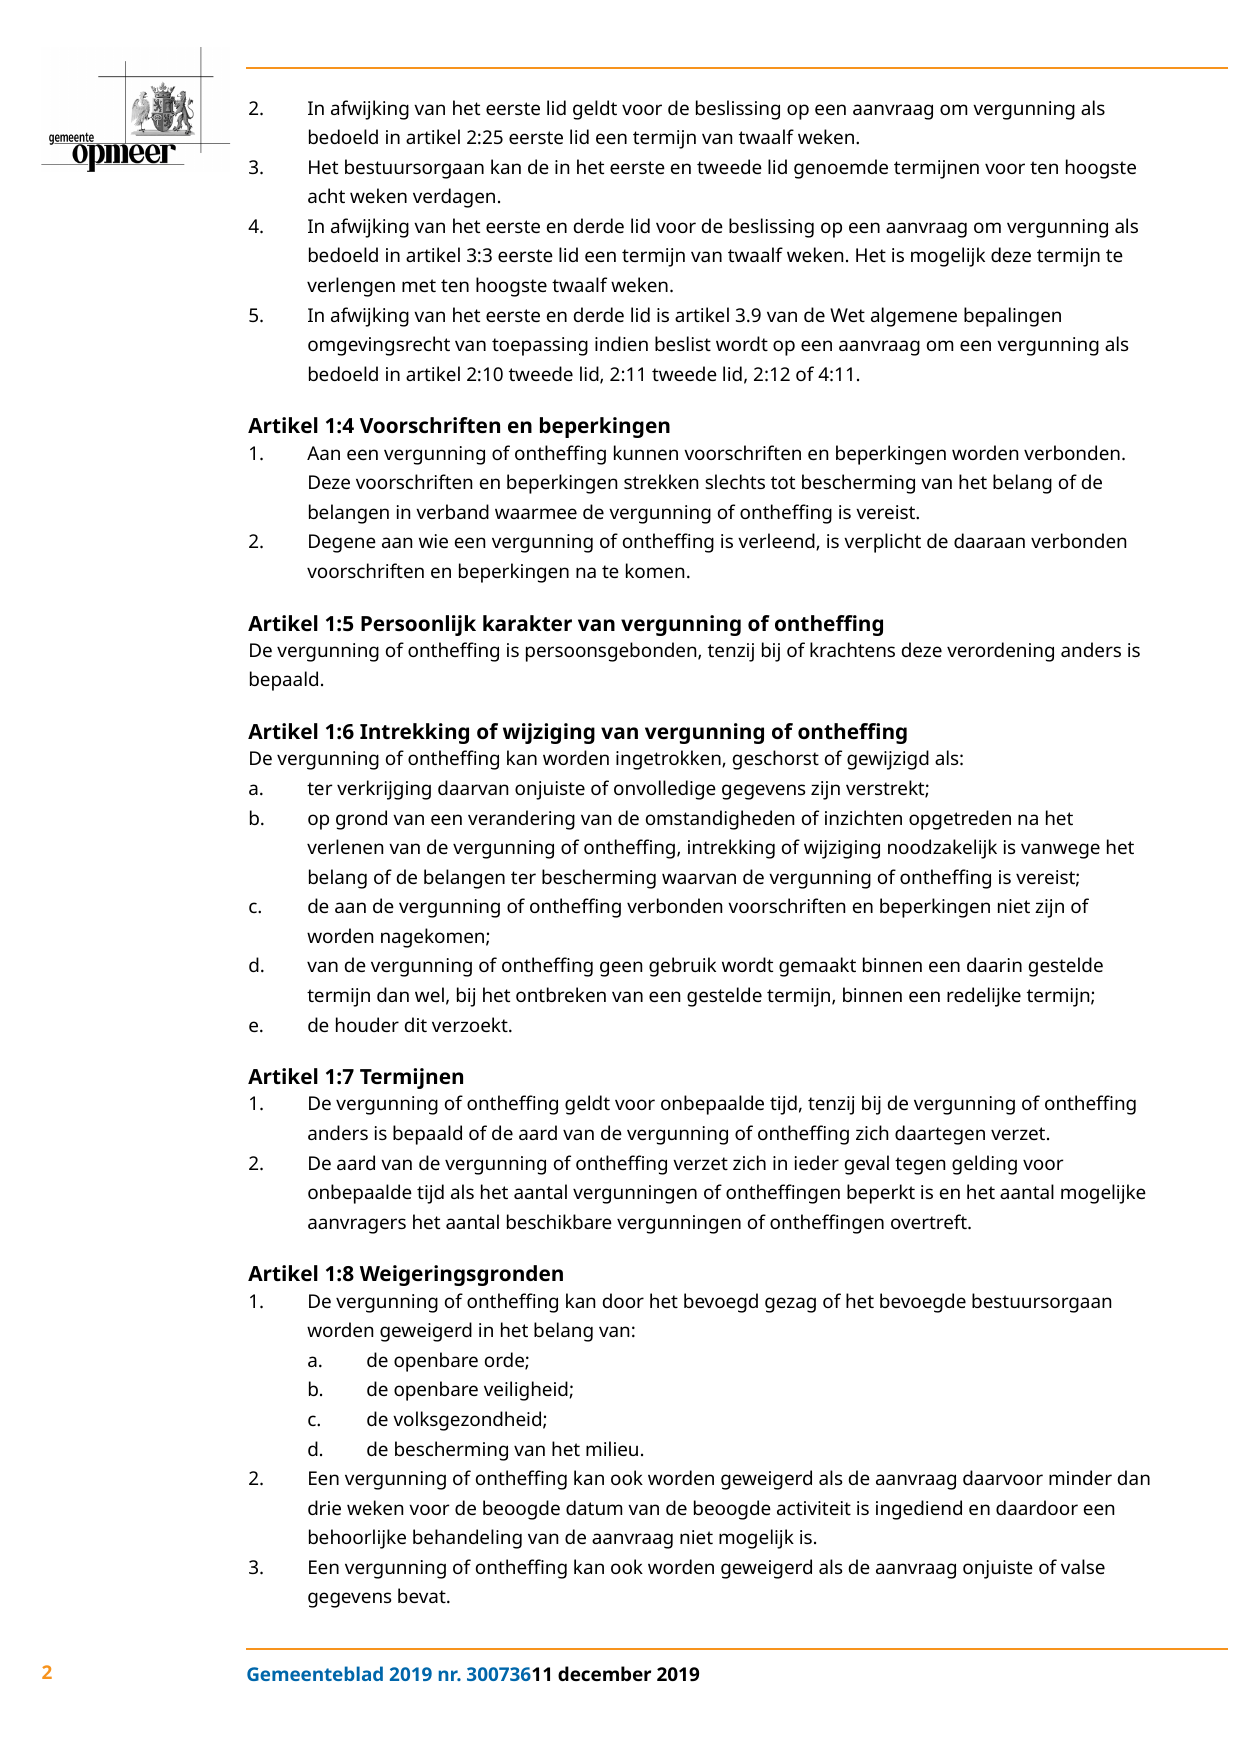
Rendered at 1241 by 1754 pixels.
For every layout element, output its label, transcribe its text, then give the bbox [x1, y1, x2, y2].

text Artikel 1:7 Termijnen [248, 1062, 1152, 1091]
list de aan de vergunning of ontheffing verbonden voorschriften en beperkingen niet zijn of worden nagekomen; [248, 893, 1152, 949]
list In afwijking van het eerste lid geldt voor de beslissing op een aanvraag om vergunning als bedoeld in artikel 2:25 eerste lid een termijn van twaalf weken. [248, 95, 1152, 150]
list Aan een vergunning of ontheffing kunnen voorschriften en beperkingen worden verbonden. Deze voorschriften en beperkingen strekken slechts tot bescherming van het belang of de belangen in verband waarmee de vergunning of ontheffing is vereist. [248, 440, 1152, 525]
list ter verkrijging daarvan onjuiste of onvolledige gegevens zijn verstrekt; [248, 775, 1152, 801]
list Degene aan wie een vergunning of ontheffing is verleend, is verplicht de daaraan verbonden voorschriften en beperkingen na te komen. [248, 529, 1152, 584]
text De vergunning of ontheffing is persoonsgebonden, tenzij bij of krachtens deze verordening anders is bepaald. [248, 637, 1152, 692]
list Een vergunning of ontheffing kan ook worden geweigerd als de aanvraag daarvoor minder dan drie weken voor de beoogde datum van de beoogde activiteit is ingediend en daardoor een behoorlijke behandeling van de aanvraag niet mogelijk is. [248, 1465, 1152, 1550]
list Het bestuursorgaan kan de in het eerste en tweede lid genoemde termijnen voor ten hoogste acht weken verdagen. [248, 154, 1152, 209]
list van de vergunning of ontheffing geen gebruik wordt gemaakt binnen een daarin gestelde termijn dan wel, bij het ontbreken van een gestelde termijn, binnen een redelijke termijn; [248, 953, 1152, 1008]
list de houder dit verzoekt. [248, 1012, 1152, 1037]
list De vergunning of ontheffing geldt voor onbepaalde tijd, tenzij bij de vergunning of ontheffing anders is bepaald of de aard van de vergunning of ontheffing zich daartegen verzet. [248, 1091, 1152, 1146]
list op grond van een verandering van de omstandigheden of inzichten opgetreden na het verlenen van de vergunning of ontheffing, intrekking of wijziging noodzakelijk is vanwege het belang of de belangen ter bescherming waarvan de vergunning of ontheffing is vereist; [248, 805, 1152, 889]
list de openbare orde; [307, 1347, 1152, 1373]
list de volksgezondheid; [307, 1406, 1152, 1432]
text Artikel 1:5 Persoonlijk karakter van vergunning of ontheffing [248, 609, 1152, 637]
text Artikel 1:8 Weigeringsgronden [248, 1259, 1152, 1288]
list De vergunning of ontheffing kan door het bevoegd gezag of het bevoegde bestuursorgaan worden geweigerd in het belang van: [248, 1288, 1152, 1343]
list Een vergunning of ontheffing kan ook worden geweigerd als de aanvraag onjuiste of valse gegevens bevat. [248, 1554, 1152, 1609]
list de openbare veiligheid; [307, 1377, 1152, 1402]
text Artikel 1:6 Intrekking of wijziging van vergunning of ontheffing [248, 717, 1152, 746]
list de bescherming van het milieu. [307, 1436, 1152, 1461]
list De aard van de vergunning of ontheffing verzet zich in ieder geval tegen gelding voor onbepaalde tijd als het aantal vergunningen of ontheffingen beperkt is en het aantal mogelijke aanvragers het aantal beschikbare vergunningen of ontheffingen overtreft. [248, 1150, 1152, 1235]
text Artikel 1:4 Voorschriften en beperkingen [248, 411, 1152, 440]
list In afwijking van het eerste en derde lid voor de beslissing op een aanvraag om vergunning als bedoeld in artikel 3:3 eerste lid een termijn van twaalf weken. Het is mogelijk deze termijn te verlengen met ten hoogste twaalf weken. [248, 213, 1152, 298]
text De vergunning of ontheffing kan worden ingetrokken, geschorst of gewijzigd als: [248, 746, 1152, 771]
picture [41, 47, 231, 172]
list In afwijking van het eerste en derde lid is artikel 3.9 van de Wet algemene bepalingen omgevingsrecht van toepassing indien beslist wordt op een aanvraag om een vergunning als bedoeld in artikel 2:10 tweede lid, 2:11 tweede lid, 2:12 of 4:11. [248, 302, 1152, 387]
